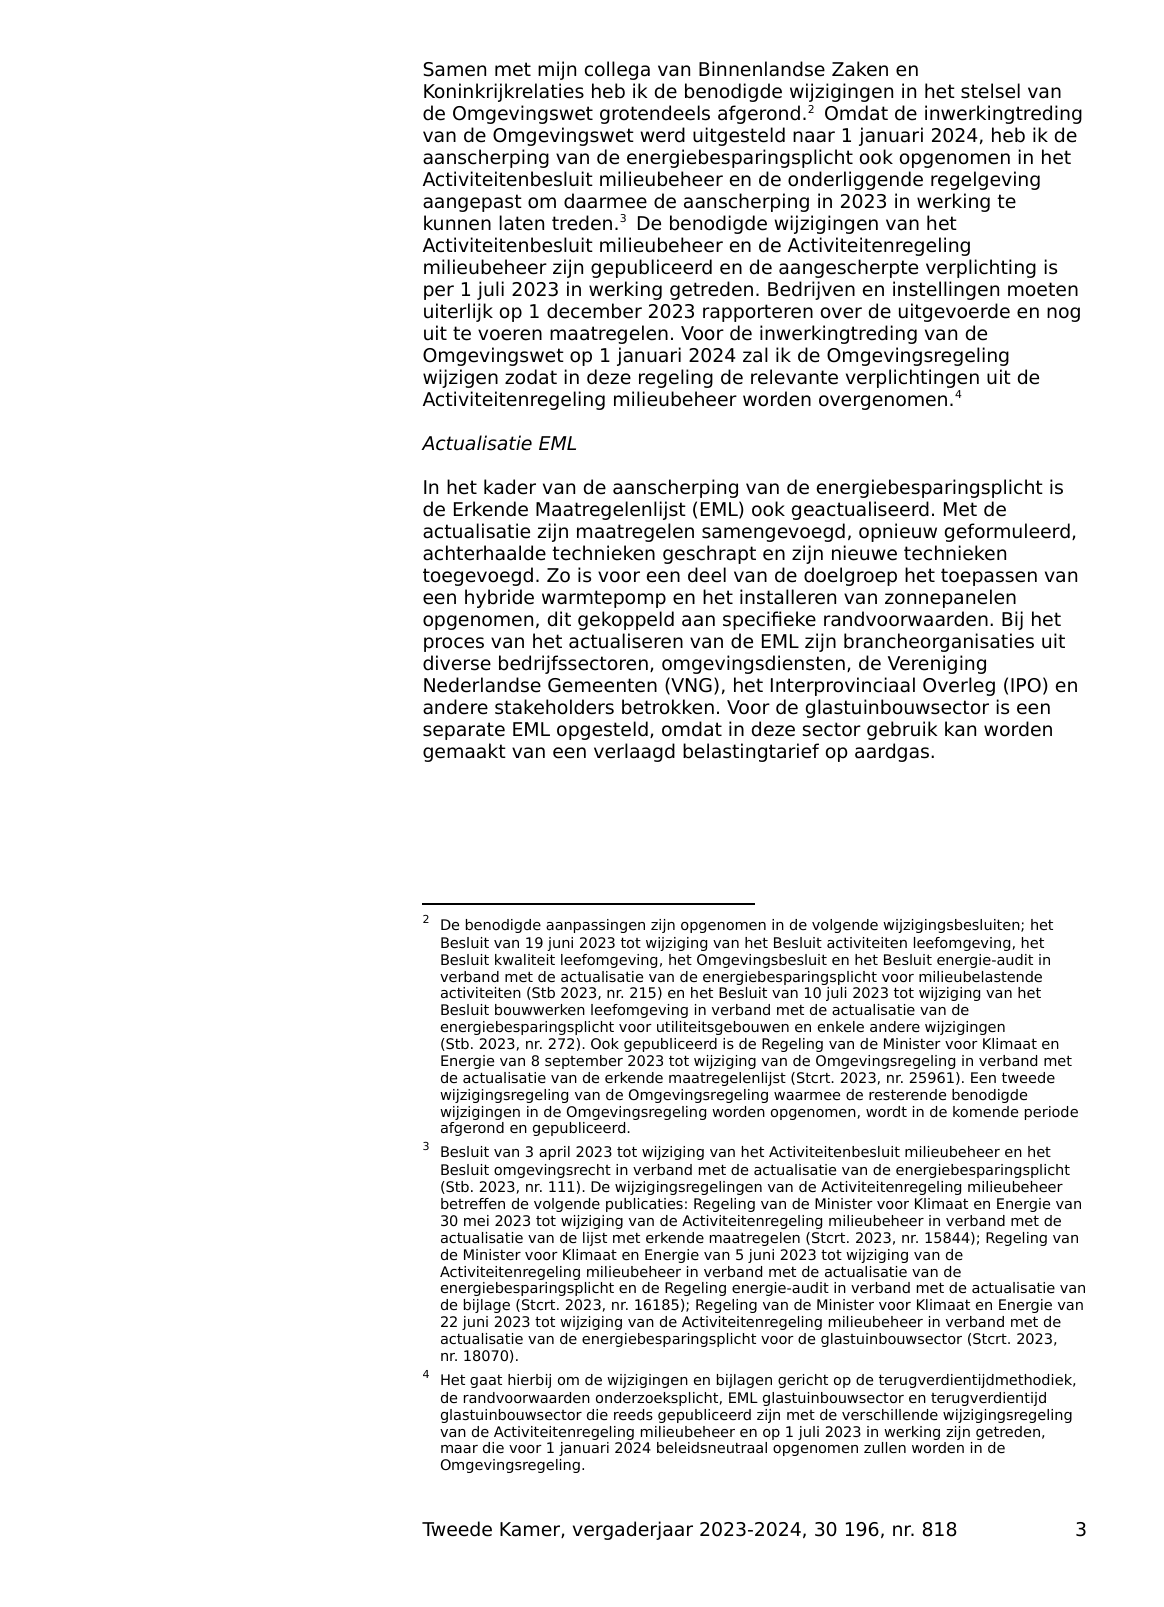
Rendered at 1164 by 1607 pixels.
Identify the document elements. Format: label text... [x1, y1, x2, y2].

text Het gaat hierbij om de wijzigingen en bijlagen gericht op de terugverdientijdmethodiek, de randvoorwaarden onderzoeksplicht, EML glastuinbouwsector en terugverdientijd glastuinbouwsector die reeds gepubliceerd zijn met de verschillende wijzigingsregeling van de Activiteitenregeling milieubeheer en op 1 juli 2023 in werking zijn getreden, maar die voor 1 januari 2024 beleidsneutraal opgenomen zullen worden in de Omgevingsregeling. [422, 1368, 1087, 1474]
text Besluit van 3 april 2023 tot wijziging van het Activiteitenbesluit milieubeheer en het Besluit omgevingsrecht in verband met de actualisatie van de energiebesparingsplicht (Stb. 2023, nr. 111). De wijzigingsregelingen van de Activiteitenregeling milieubeheer betreffen de volgende publicaties: Regeling van de Minister voor Klimaat en Energie van 30 mei 2023 tot wijziging van de Activiteitenregeling milieubeheer in verband met de actualisatie van de lijst met erkende maatregelen (Stcrt. 2023, nr. 15844); Regeling van de Minister voor Klimaat en Energie van 5 juni 2023 tot wijziging van de Activiteitenregeling milieubeheer in verband met de actualisatie van de energiebesparingsplicht en de Regeling energie-audit in verband met de actualisatie van de bijlage (Stcrt. 2023, nr. 16185); Regeling van de Minister voor Klimaat en Energie van 22 juni 2023 tot wijziging van de Activiteitenregeling milieubeheer in verband met de actualisatie van de energiebesparingsplicht voor de glastuinbouwsector (Stcrt. 2023, nr. 18070). [422, 1140, 1087, 1365]
subtitle Actualisatie EML [422, 433, 1087, 455]
text In het kader van de aanscherping van de energiebesparingsplicht is de Erkende Maatregelenlijst (EML) ook geactualiseerd. Met de actualisatie zijn maatregelen samengevoegd, opnieuw geformuleerd, achterhaalde technieken geschrapt en zijn nieuwe technieken toegevoegd. Zo is voor een deel van de doelgroep het toepassen van een hybride warmtepomp en het installeren van zonnepanelen opgenomen, dit gekoppeld aan specifieke randvoorwaarden. Bij het proces van het actualiseren van de EML zijn brancheorganisaties uit diverse bedrijfssectoren, omgevingsdiensten, de Vereniging Nederlandse Gemeenten (VNG), het Interprovinciaal Overleg (IPO) en andere stakeholders betrokken. Voor de glastuinbouwsector is een separate EML opgesteld, omdat in deze sector gebruik kan worden gemaakt van een verlaagd belastingtarief op aardgas. [422, 477, 1087, 763]
text Samen met mijn collega van Binnenlandse Zaken en Koninkrijkrelaties heb ik de benodigde wijzigingen in het stelsel van de Omgevingswet grotendeels afgerond. Omdat de inwerkingtreding van de Omgevingswet werd uitgesteld naar 1 januari 2024, heb ik de aanscherping van de energiebesparingsplicht ook opgenomen in het Activiteitenbesluit milieubeheer en de onderliggende regelgeving aangepast om daarmee de aanscherping in 2023 in werking te kunnen laten treden. De benodigde wijzigingen van het Activiteitenbesluit milieubeheer en de Activiteitenregeling milieubeheer zijn gepubliceerd en de aangescherpte verplichting is per 1 juli 2023 in werking getreden. Bedrijven en instellingen moeten uiterlijk op 1 december 2023 rapporteren over de uitgevoerde en nog uit te voeren maatregelen. Voor de inwerkingtreding van de Omgevingswet op 1 januari 2024 zal ik de Omgevingsregeling wijzigen zodat in deze regeling de relevante verplichtingen uit de Activiteitenregeling milieubeheer worden overgenomen. [422, 59, 1087, 411]
text De benodigde aanpassingen zijn opgenomen in de volgende wijzigingsbesluiten; het Besluit van 19 juni 2023 tot wijziging van het Besluit activiteiten leefomgeving, het Besluit kwaliteit leefomgeving, het Omgevingsbesluit en het Besluit energie-audit in verband met de actualisatie van de energiebesparingsplicht voor milieubelastende activiteiten (Stb 2023, nr. 215) en het Besluit van 10 juli 2023 tot wijziging van het Besluit bouwwerken leefomgeving in verband met de actualisatie van de energiebesparingsplicht voor utiliteitsgebouwen en enkele andere wijzigingen (Stb. 2023, nr. 272). Ook gepubliceerd is de Regeling van de Minister voor Klimaat en Energie van 8 september 2023 tot wijziging van de Omgevingsregeling in verband met de actualisatie van de erkende maatregelenlijst (Stcrt. 2023, nr. 25961). Een tweede wijzigingsregeling van de Omgevingsregeling waarmee de resterende benodigde wijzigingen in de Omgevingsregeling worden opgenomen, wordt in de komende periode afgerond en gepubliceerd. [422, 913, 1087, 1137]
